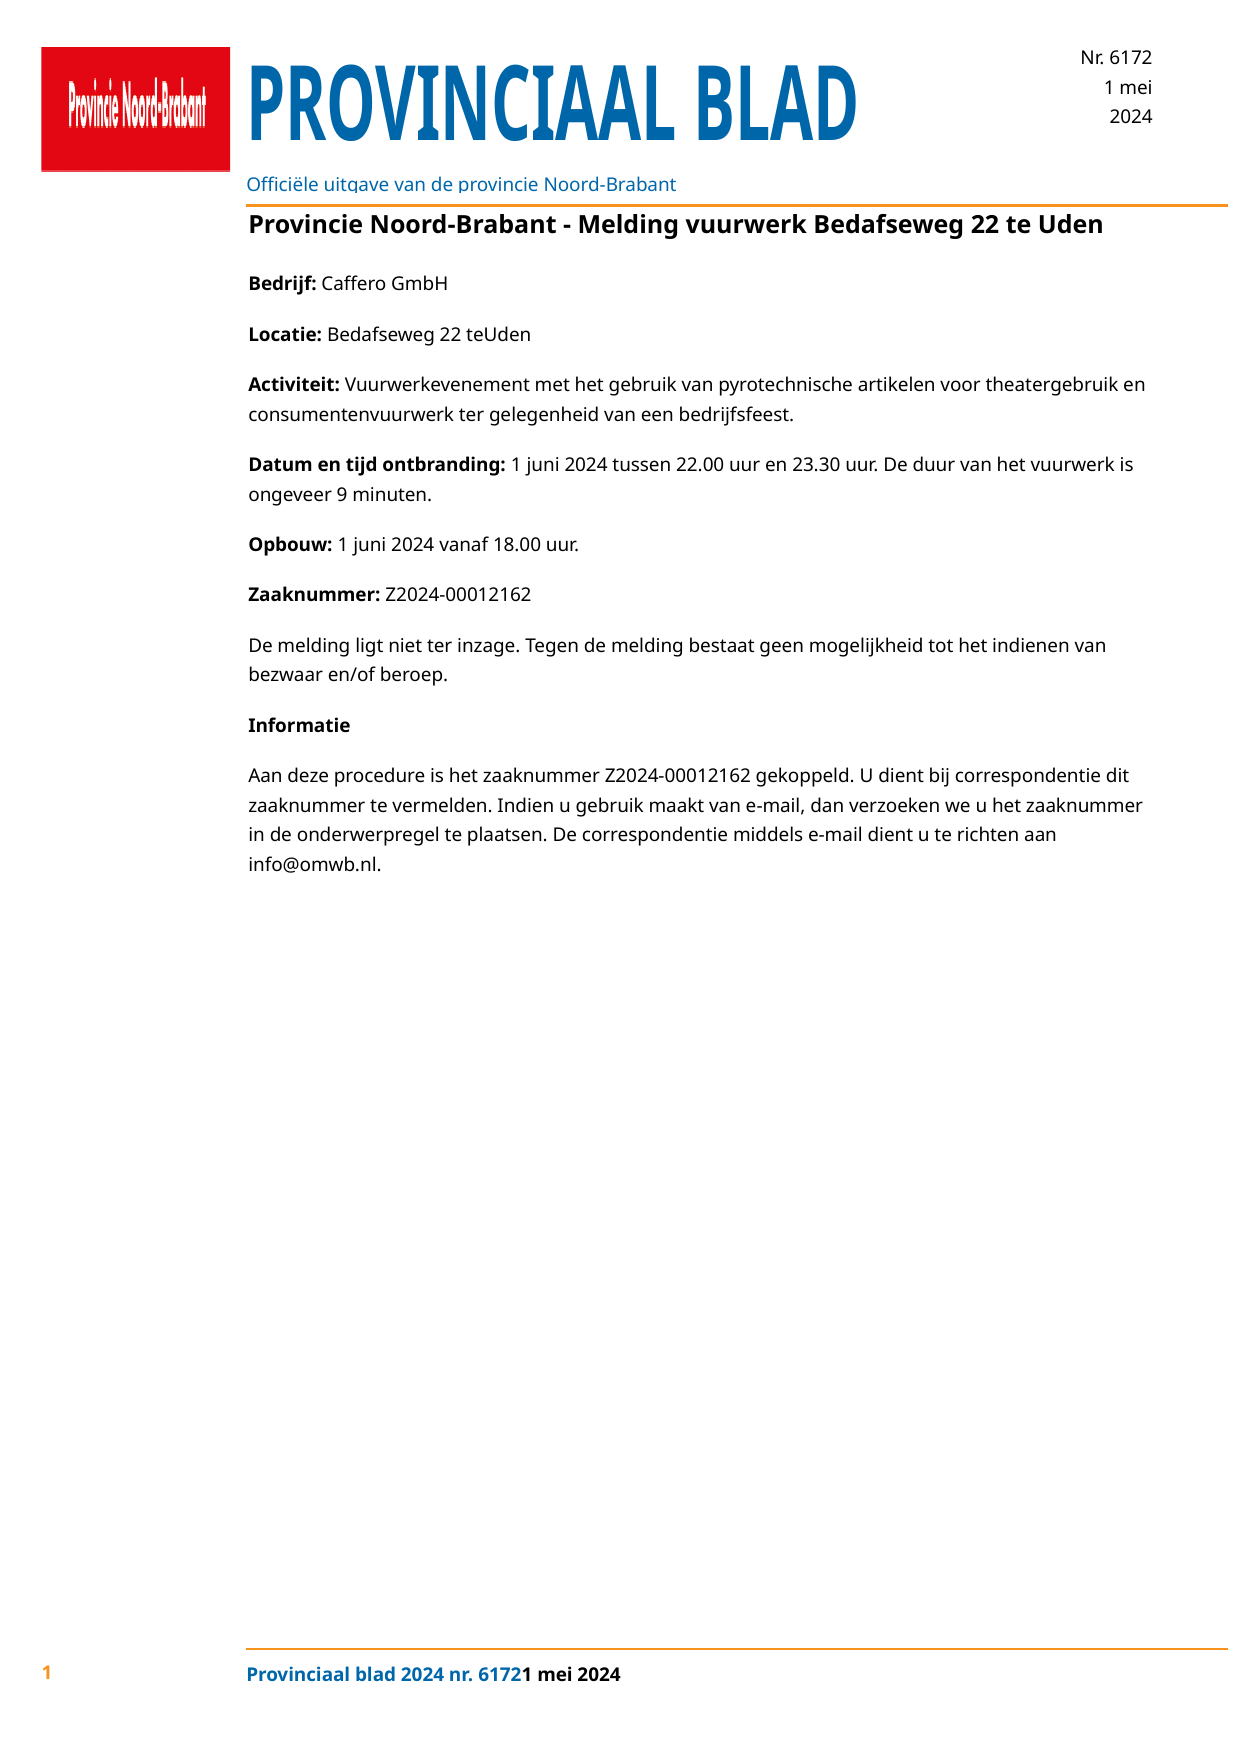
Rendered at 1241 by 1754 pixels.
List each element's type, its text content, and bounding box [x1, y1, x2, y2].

text Aan deze procedure is het zaaknummer Z2024-00012162 gekoppeld. U dient bij correspondentie dit zaaknummer te vermelden. Indien u gebruik maakt van e-mail, dan verzoeken we u het zaaknummer in de onderwerpregel te plaatsen. De correspondentie middels e-mail dient u te richten aan info@omwb.nl. [248, 762, 1152, 877]
text Zaaknummer: Z2024-00012162 [248, 582, 1152, 607]
text Bedrijf: Caffero GmbH [248, 270, 1152, 296]
text De melding ligt niet ter inzage. Tegen de melding bestaat geen mogelijkheid tot het indienen van bezwaar en/of beroep. [248, 632, 1152, 687]
text Provincie Noord-Brabant - Melding vuurwerk Bedafseweg 22 te Uden [248, 207, 1152, 241]
text Activiteit: Vuurwerkevenement met het gebruik van pyrotechnische artikelen voor theatergebruik en consumentenvuurwerk ter gelegenheid van een bedrijfsfeest. [248, 371, 1152, 426]
text Opbouw: 1 juni 2024 vanaf 18.00 uur. [248, 531, 1152, 557]
text Datum en tijd ontbranding: 1 juni 2024 tussen 22.00 uur en 23.30 uur. De duur van het vuurwerk is ongeveer 9 minuten. [248, 451, 1152, 506]
text Locatie: Bedafseweg 22 teUden [248, 321, 1152, 346]
picture [41, 47, 231, 172]
text Informatie [248, 712, 1152, 738]
